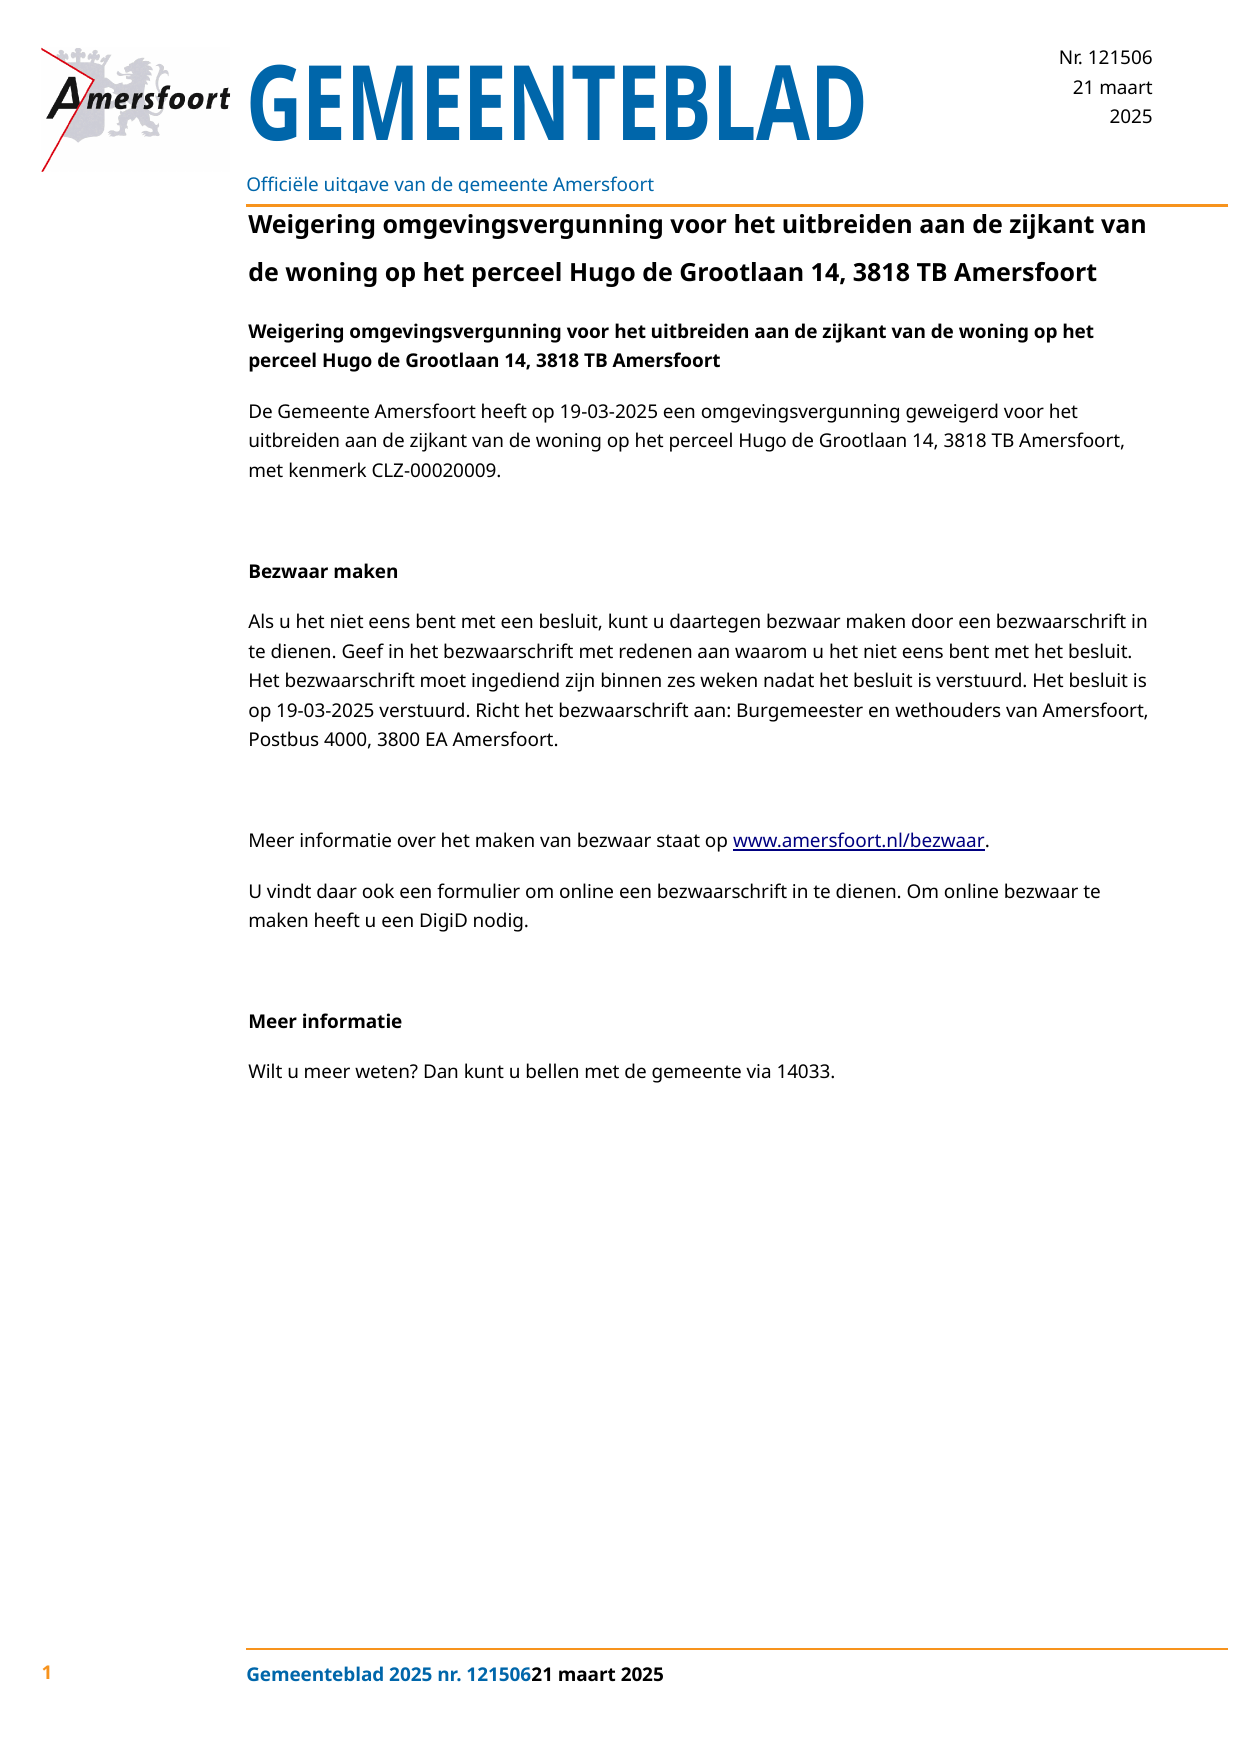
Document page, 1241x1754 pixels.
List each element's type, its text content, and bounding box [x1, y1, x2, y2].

text Meer informatie over het maken van bezwaar staat op www.amersfoort.nl/bezwaar. [248, 827, 1152, 853]
picture [41, 47, 231, 172]
text Meer informatie [248, 1008, 1152, 1034]
text Bezwaar maken [248, 558, 1152, 584]
text U vindt daar ook een formulier om online een bezwaarschrift in te dienen. Om online bezwaar te maken heeft u een DigiD nodig. [248, 878, 1152, 933]
text Wilt u meer weten? Dan kunt u bellen met de gemeente via 14033. [248, 1059, 1152, 1084]
text Weigering omgevingsvergunning voor het uitbreiden aan de zijkant van de woning op het perceel Hugo de Grootlaan 14, 3818 TB Amersfoort [248, 318, 1152, 373]
text Weigering omgevingsvergunning voor het uitbreiden aan de zijkant van de woning op het perceel Hugo de Grootlaan 14, 3818 TB Amersfoort [248, 207, 1152, 288]
text Als u het niet eens bent met een besluit, kunt u daartegen bezwaar maken door een bezwaarschrift in te dienen. Geef in het bezwaarschrift met redenen aan waarom u het niet eens bent met het besluit. Het bezwaarschrift moet ingediend zijn binnen zes weken nadat het besluit is verstuurd. Het besluit is op 19-03-2025 verstuurd. Richt het bezwaarschrift aan: Burgemeester en wethouders van Amersfoort, Postbus 4000, 3800 EA Amersfoort. [248, 608, 1152, 752]
text De Gemeente Amersfoort heeft op 19-03-2025 een omgevingsvergunning geweigerd voor het uitbreiden aan de zijkant van de woning op het perceel Hugo de Grootlaan 14, 3818 TB Amersfoort, met kenmerk CLZ-00020009. [248, 398, 1152, 483]
